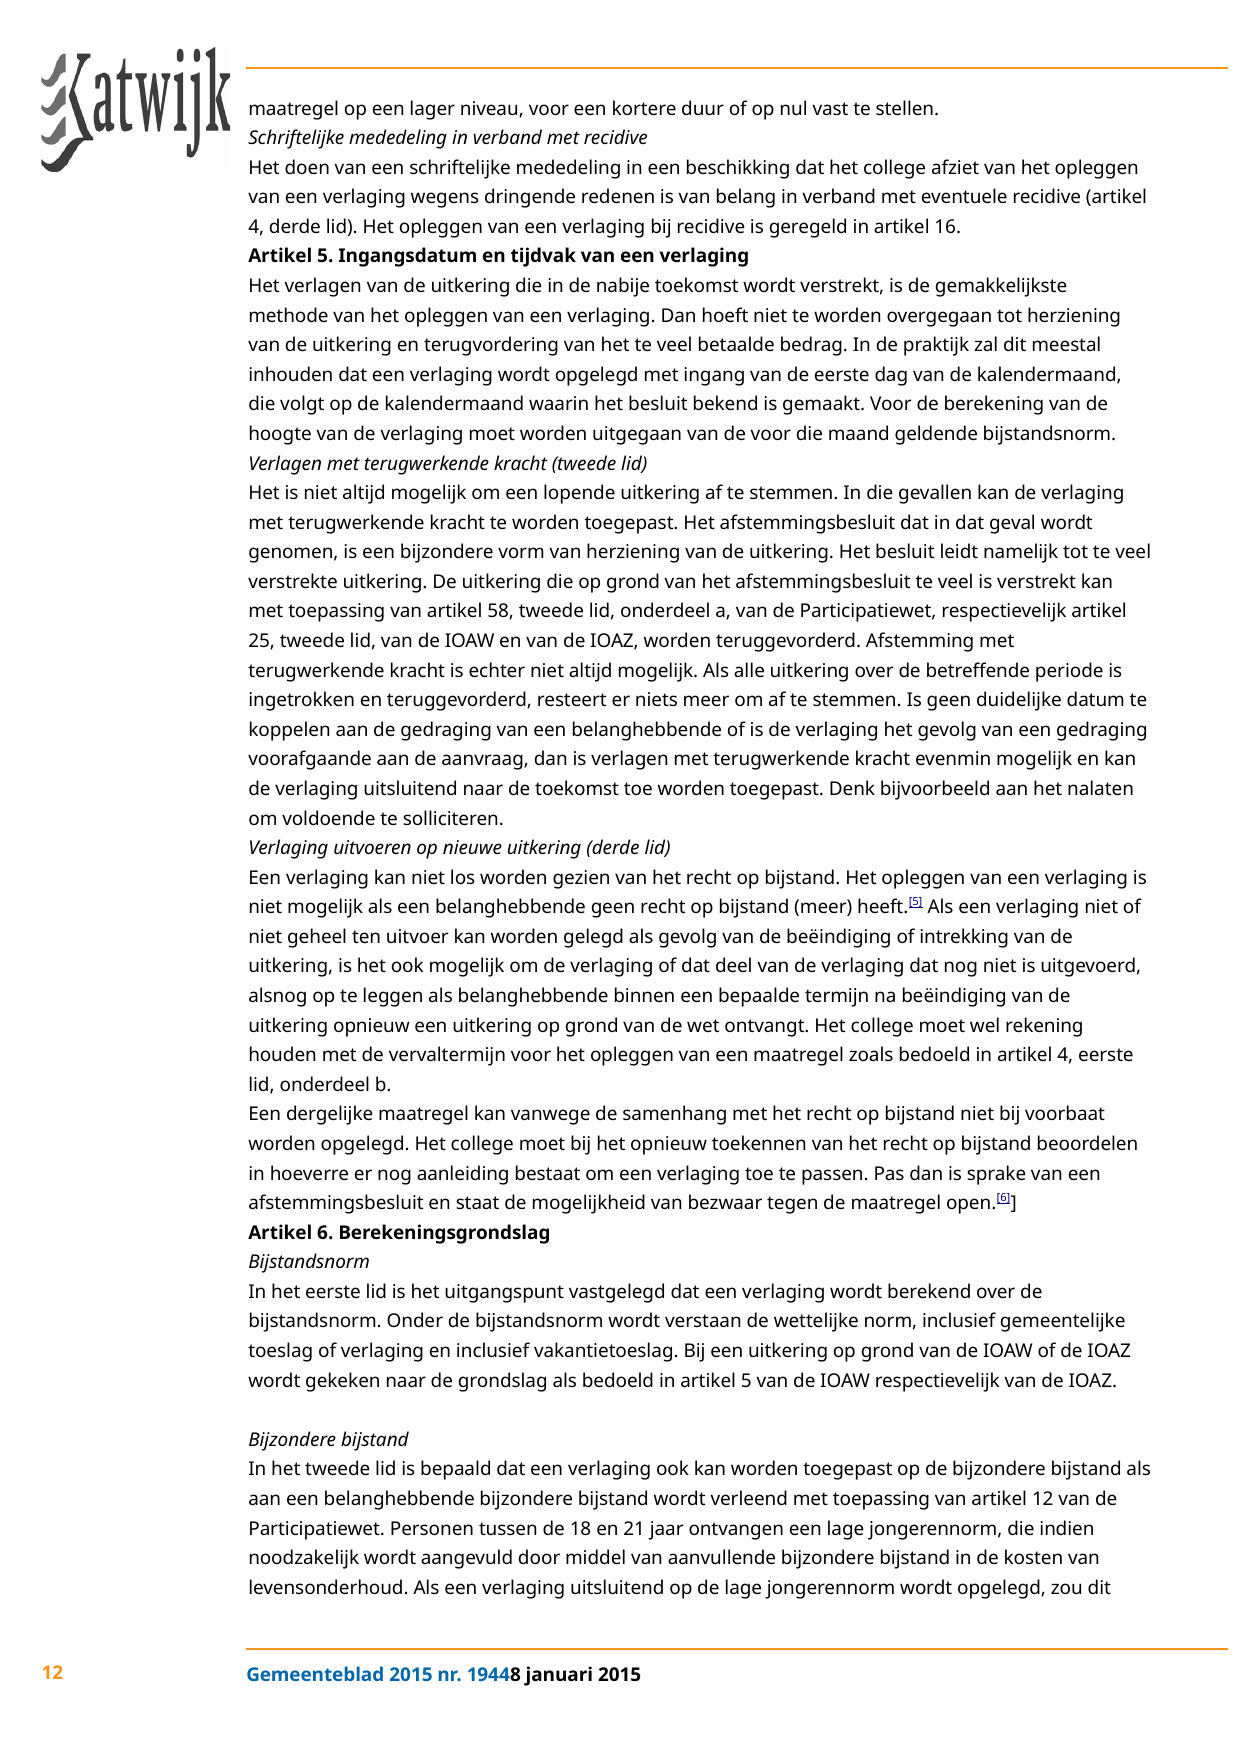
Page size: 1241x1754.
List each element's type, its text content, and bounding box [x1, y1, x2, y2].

picture [41, 47, 231, 172]
text Bijzondere bijstand [248, 1426, 1152, 1452]
text Verlagen met terugwerkende kracht (tweede lid) [248, 450, 1152, 476]
text Het doen van een schriftelijke mededeling in een beschikking dat het college afziet van het opleggen van een verlaging wegens dringende redenen is van belang in verband met eventuele recidive (artikel 4, derde lid). Het opleggen van een verlaging bij recidive is geregeld in artikel 16. [248, 154, 1152, 239]
text Schriftelijke mededeling in verband met recidive [248, 124, 1152, 150]
text Een verlaging kan niet los worden gezien van het recht op bijstand. Het opleggen van een verlaging is niet mogelijk als een belanghebbende geen recht op bijstand (meer) heeft.[5] Als een verlaging niet of niet geheel ten uitvoer kan worden gelegd als gevolg van de beëindiging of intrekking van de uitkering, is het ook mogelijk om de verlaging of dat deel van de verlaging dat nog niet is uitgevoerd, alsnog op te leggen als belanghebbende binnen een bepaalde termijn na beëindiging van de uitkering opnieuw een uitkering op grond van de wet ontvangt. Het college moet wel rekening houden met de vervaltermijn voor het opleggen van een maatregel zoals bedoeld in artikel 4, eerste lid, onderdeel b. [248, 864, 1152, 1097]
text Het verlagen van de uitkering die in de nabije toekomst wordt verstrekt, is de gemakkelijkste methode van het opleggen van een verlaging. Dan hoeft niet te worden overgegaan tot herziening van de uitkering en terugvordering van het te veel betaalde bedrag. In de praktijk zal dit meestal inhouden dat een verlaging wordt opgelegd met ingang van de eerste dag van de kalendermaand, die volgt op de kalendermaand waarin het besluit bekend is gemaakt. Voor de berekening van de hoogte van de verlaging moet worden uitgegaan van de voor die maand geldende bijstandsnorm. [248, 272, 1152, 446]
text Een dergelijke maatregel kan vanwege de samenhang met het recht op bijstand niet bij voorbaat worden opgelegd. Het college moet bij het opnieuw toekennen van het recht op bijstand beoordelen in hoeverre er nog aanleiding bestaat om een verlaging toe te passen. Pas dan is sprake van een afstemmingsbesluit en staat de mogelijkheid van bezwaar tegen de maatregel open.[6]] [248, 1101, 1152, 1215]
text In het eerste lid is het uitgangspunt vastgelegd dat een verlaging wordt berekend over de bijstandsnorm. Onder de bijstandsnorm wordt verstaan de wettelijke norm, inclusief gemeentelijke toeslag of verlaging en inclusief vakantietoeslag. Bij een uitkering op grond van de IOAW of de IOAZ wordt gekeken naar de grondslag als bedoeld in artikel 5 van de IOAW respectievelijk van de IOAZ. [248, 1278, 1152, 1393]
text Verlaging uitvoeren op nieuwe uitkering (derde lid) [248, 834, 1152, 860]
text Het is niet altijd mogelijk om een lopende uitkering af te stemmen. In die gevallen kan de verlaging met terugwerkende kracht te worden toegepast. Het afstemmingsbesluit dat in dat geval wordt genomen, is een bijzondere vorm van herziening van de uitkering. Het besluit leidt namelijk tot te veel verstrekte uitkering. De uitkering die op grond van het afstemmingsbesluit te veel is verstrekt kan met toepassing van artikel 58, tweede lid, onderdeel a, van de Participatiewet, respectievelijk artikel 25, tweede lid, van de IOAW en van de IOAZ, worden teruggevorderd. Afstemming met terugwerkende kracht is echter niet altijd mogelijk. Als alle uitkering over de betreffende periode is ingetrokken en teruggevorderd, resteert er niets meer om af te stemmen. Is geen duidelijke datum te koppelen aan de gedraging van een belanghebbende of is de verlaging het gevolg van een gedraging voorafgaande aan de aanvraag, dan is verlagen met terugwerkende kracht evenmin mogelijk en kan de verlaging uitsluitend naar de toekomst toe worden toegepast. Denk bijvoorbeeld aan het nalaten om voldoende te solliciteren. [248, 479, 1152, 831]
text Bijstandsnorm [248, 1248, 1152, 1274]
text Artikel 6. Berekeningsgrondslag [248, 1219, 1152, 1245]
text Artikel 5. Ingangsdatum en tijdvak van een verlaging [248, 243, 1152, 268]
text In het tweede lid is bepaald dat een verlaging ook kan worden toegepast op de bijzondere bijstand als aan een belanghebbende bijzondere bijstand wordt verleend met toepassing van artikel 12 van de Participatiewet. Personen tussen de 18 en 21 jaar ontvangen een lage jongerennorm, die indien noodzakelijk wordt aangevuld door middel van aanvullende bijzondere bijstand in de kosten van levensonderhoud. Als een verlaging uitsluitend op de lage jongerennorm wordt opgelegd, zou dit [248, 1456, 1152, 1600]
text maatregel op een lager niveau, voor een kortere duur of op nul vast te stellen. [248, 95, 1152, 121]
